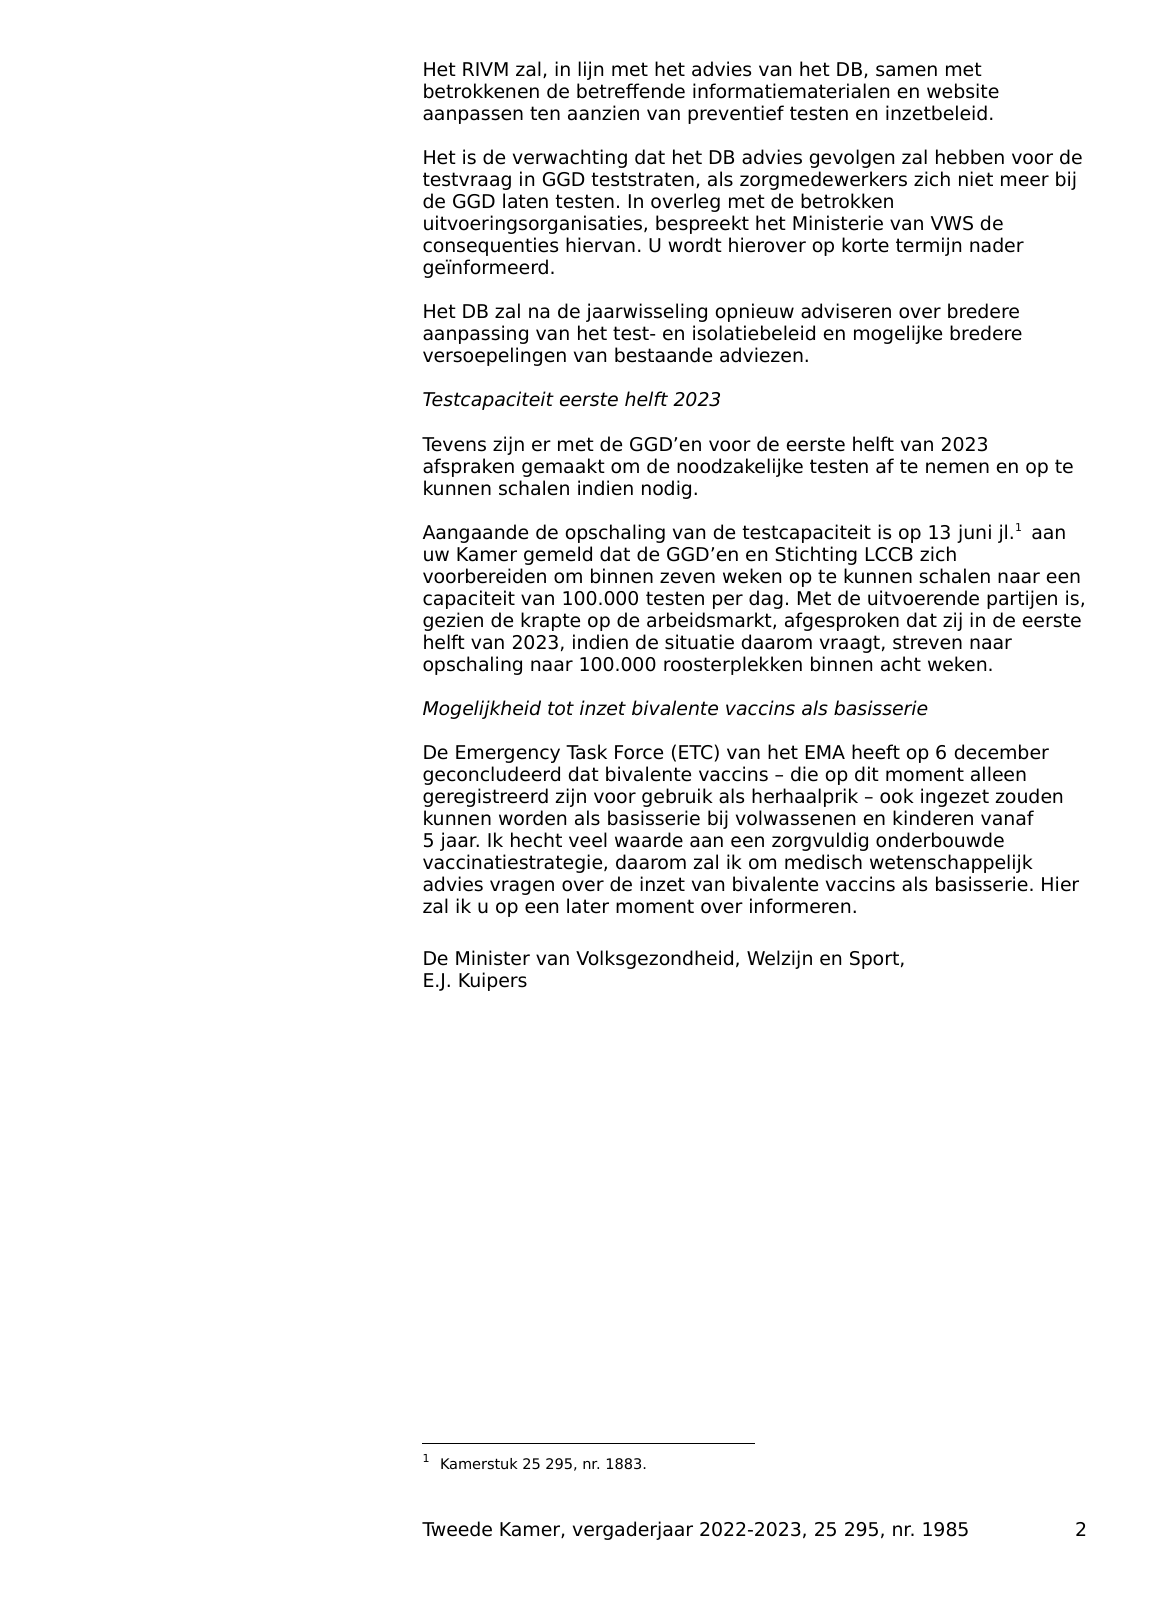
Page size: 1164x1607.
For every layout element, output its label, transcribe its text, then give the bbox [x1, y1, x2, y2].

text De Minister van Volksgezondheid, Welzijn en Sport, E.J. Kuipers [422, 948, 1087, 992]
text Het is de verwachting dat het DB advies gevolgen zal hebben voor de testvraag in GGD teststraten, als zorgmedewerkers zich niet meer bij de GGD laten testen. In overleg met de betrokken uitvoeringsorganisaties, bespreekt het Ministerie van VWS de consequenties hiervan. U wordt hierover op korte termijn nader geïnformeerd. [422, 147, 1087, 279]
text Tevens zijn er met de GGD’en voor de eerste helft van 2023 afspraken gemaakt om de noodzakelijke testen af te nemen en op te kunnen schalen indien nodig. [422, 433, 1087, 499]
text Kamerstuk 25 295, nr. 1883. [422, 1452, 1087, 1474]
text Aangaande de opschaling van de testcapaciteit is op 13 juni jl. aan uw Kamer gemeld dat de GGD’en en Stichting LCCB zich voorbereiden om binnen zeven weken op te kunnen schalen naar een capaciteit van 100.000 testen per dag. Met de uitvoerende partijen is, gezien de krapte op de arbeidsmarkt, afgesproken dat zij in de eerste helft van 2023, indien de situatie daarom vraagt, streven naar opschaling naar 100.000 roosterplekken binnen acht weken. [422, 522, 1087, 676]
text De Emergency Task Force (ETC) van het EMA heeft op 6 december geconcludeerd dat bivalente vaccins – die op dit moment alleen geregistreerd zijn voor gebruik als herhaalprik – ook ingezet zouden kunnen worden als basisserie bij volwassenen en kinderen vanaf 5 jaar. Ik hecht veel waarde aan een zorgvuldig onderbouwde vaccinatiestrategie, daarom zal ik om medisch wetenschappelijk advies vragen over de inzet van bivalente vaccins als basisserie. Hier zal ik u op een later moment over informeren. [422, 742, 1087, 918]
text Het DB zal na de jaarwisseling opnieuw adviseren over bredere aanpassing van het test- en isolatiebeleid en mogelijke bredere versoepelingen van bestaande adviezen. [422, 301, 1087, 367]
subtitle Testcapaciteit eerste helft 2023 [422, 389, 1087, 411]
text Het RIVM zal, in lijn met het advies van het DB, samen met betrokkenen de betreffende informatiematerialen en website aanpassen ten aanzien van preventief testen en inzetbeleid. [422, 59, 1087, 125]
subtitle Mogelijkheid tot inzet bivalente vaccins als basisserie [422, 698, 1087, 720]
